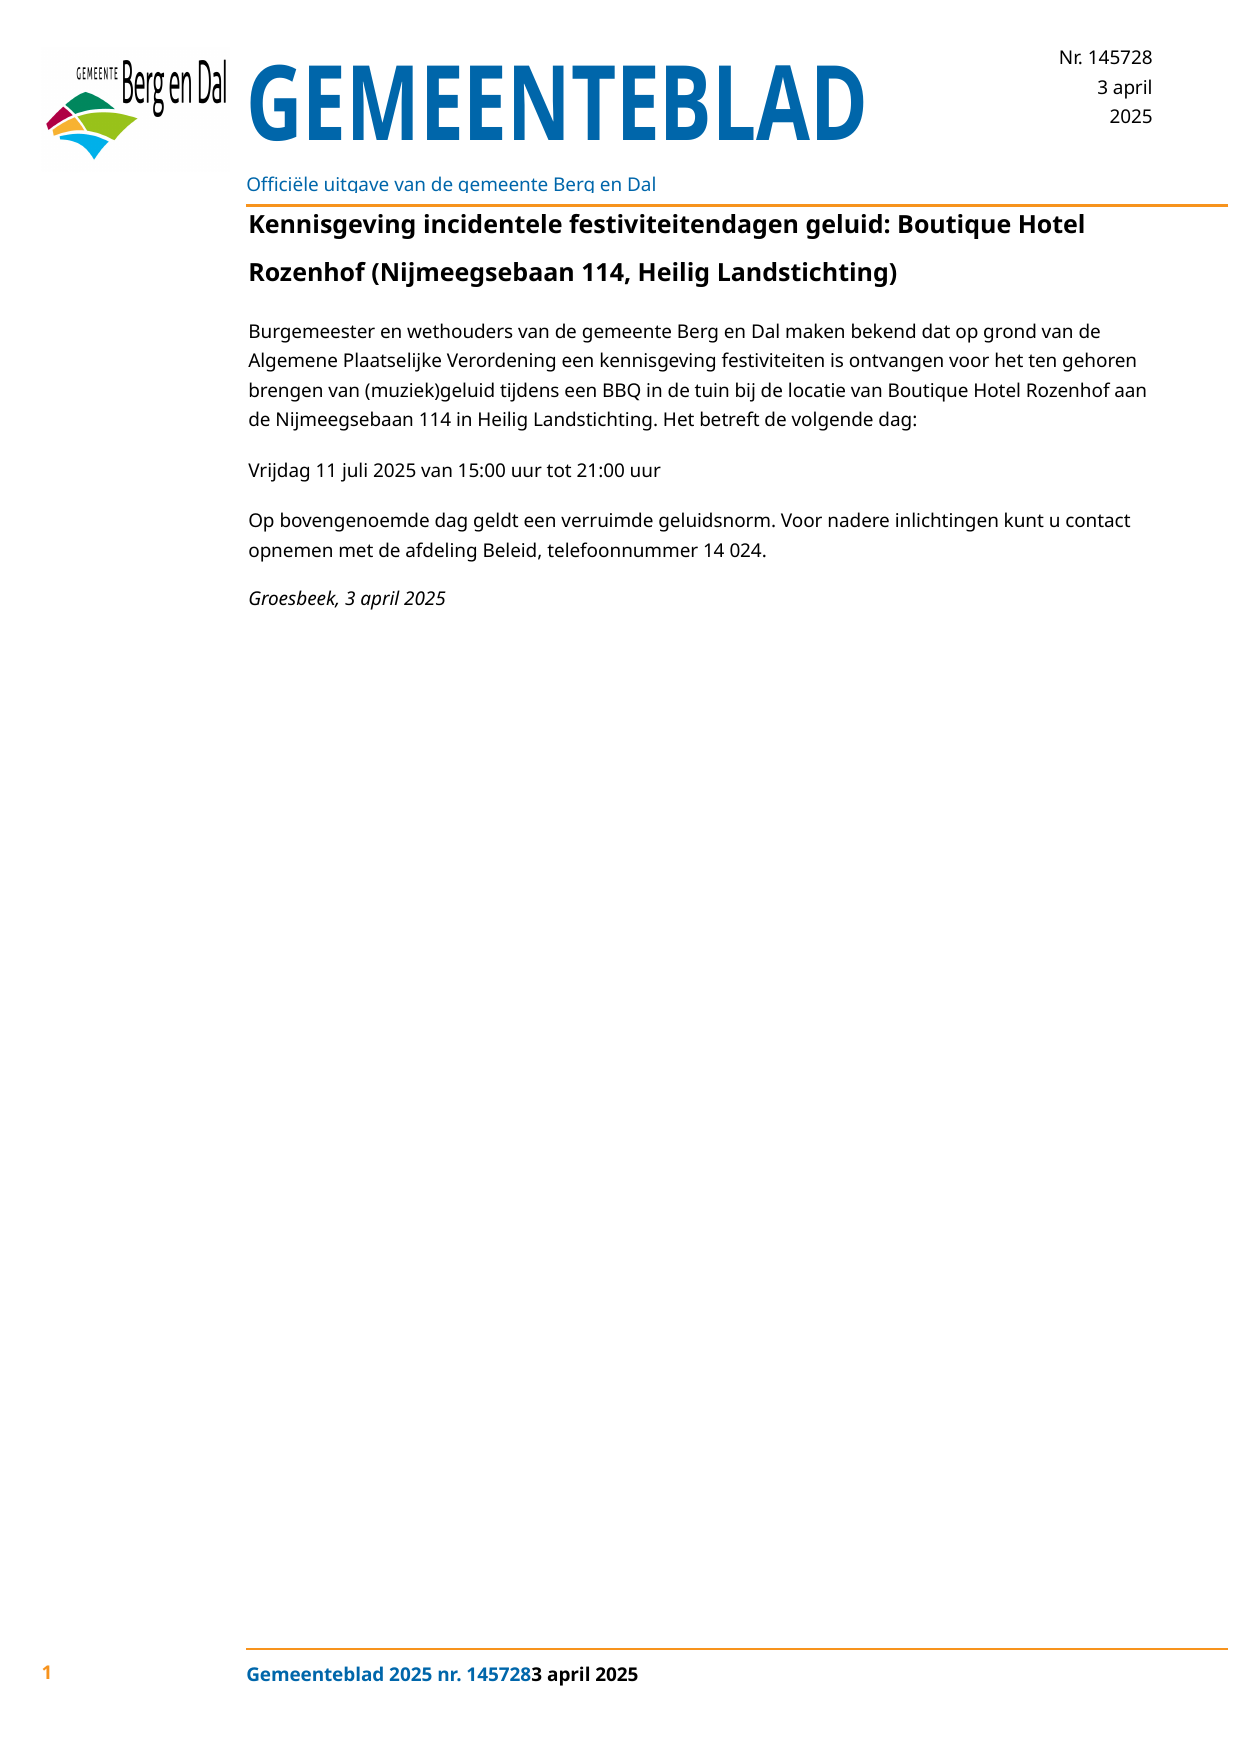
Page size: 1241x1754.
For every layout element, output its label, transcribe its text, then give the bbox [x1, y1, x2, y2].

text Op bovengenoemde dag geldt een verruimde geluidsnorm. Voor nadere inlichtingen kunt u contact opnemen met de afdeling Beleid, telefoonnummer 14 024. [248, 507, 1152, 563]
text Kennisgeving incidentele festiviteitendagen geluid: Boutique Hotel Rozenhof (Nijmeegsebaan 114, Heilig Landstichting) [248, 207, 1152, 288]
picture [41, 47, 231, 172]
text Vrijdag 11 juli 2025 van 15:00 uur tot 21:00 uur [248, 457, 1152, 483]
text Burgemeester en wethouders van de gemeente Berg en Dal maken bekend dat op grond van de Algemene Plaatselijke Verordening een kennisgeving festiviteiten is ontvangen voor het ten gehoren brengen van (muziek)geluid tijdens een BBQ in de tuin bij de locatie van Boutique Hotel Rozenhof aan de Nijmeegsebaan 114 in Heilig Landstichting. Het betreft de volgende dag: [248, 318, 1152, 432]
text Groesbeek, 3 april 2025 [248, 585, 1152, 611]
